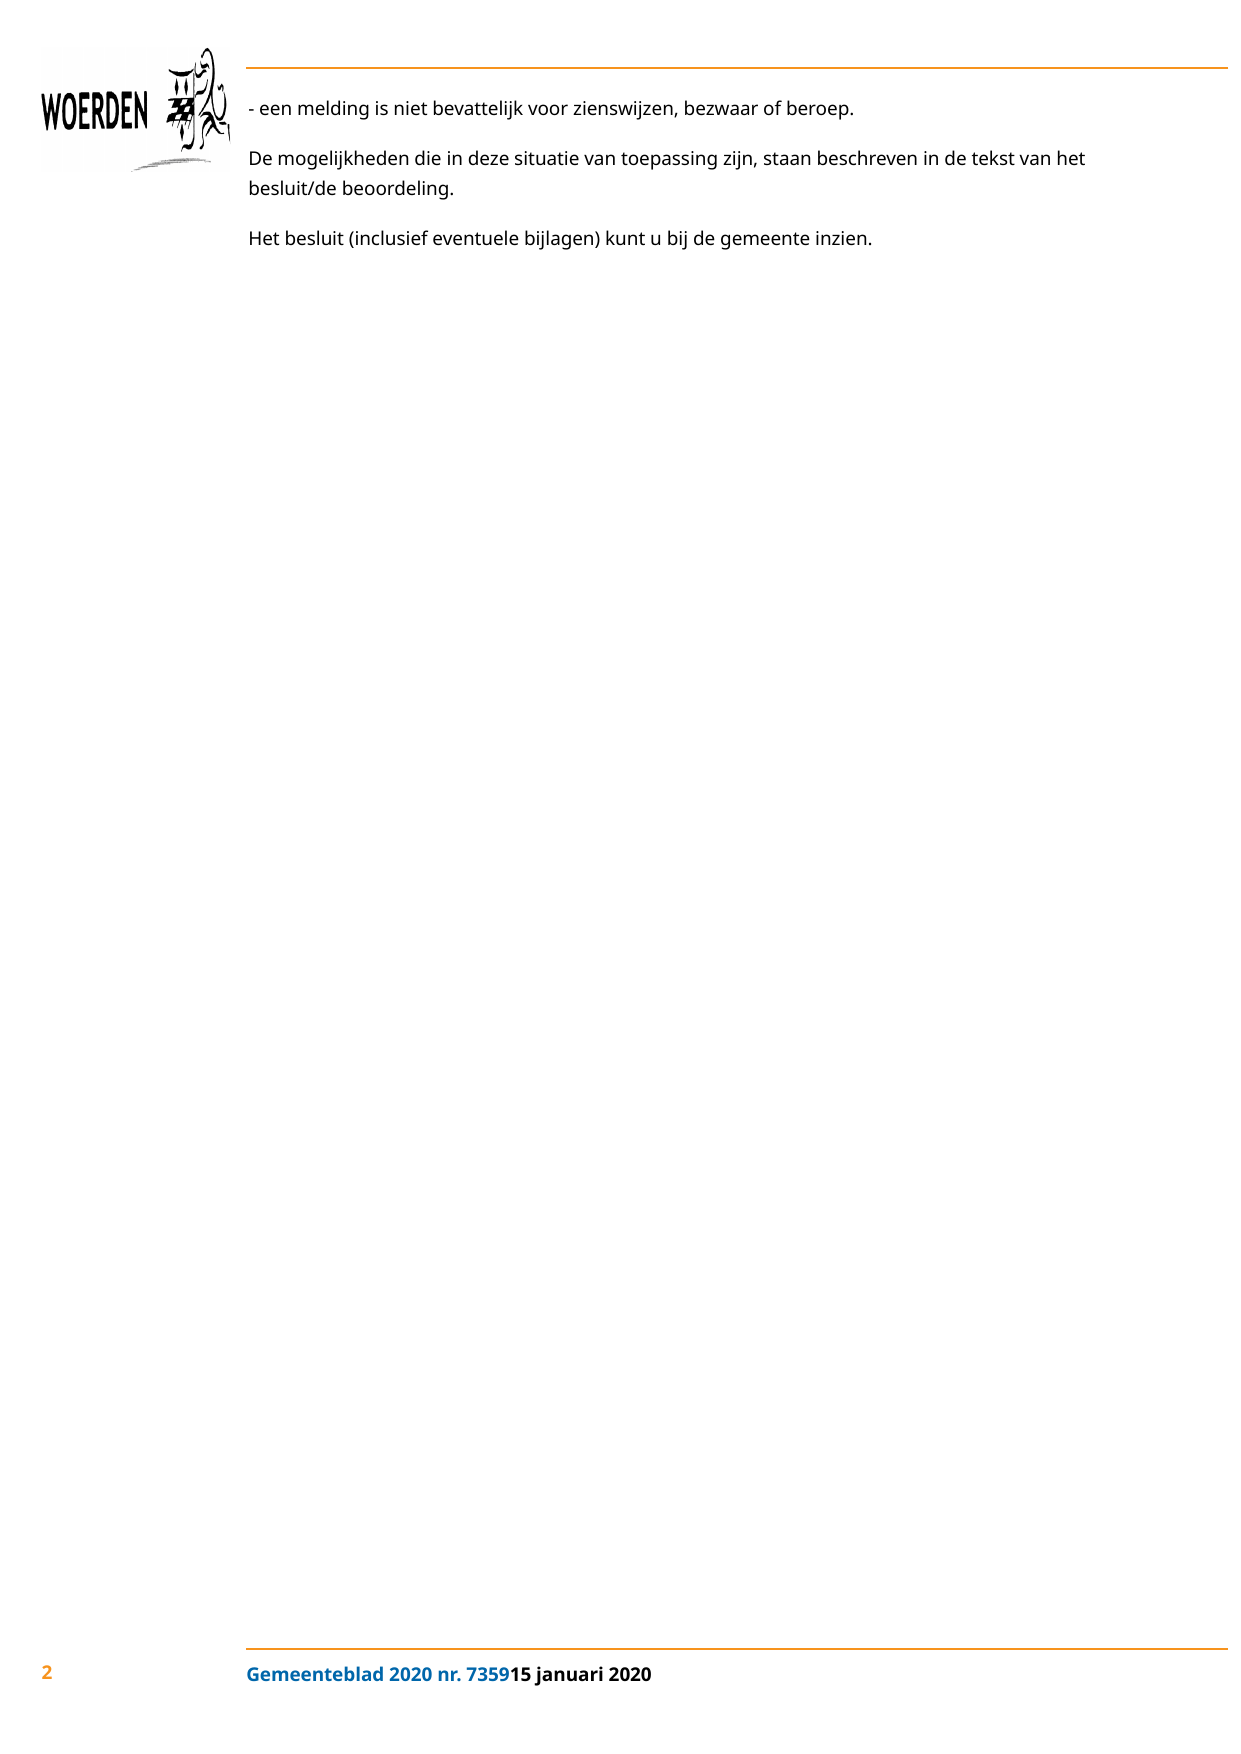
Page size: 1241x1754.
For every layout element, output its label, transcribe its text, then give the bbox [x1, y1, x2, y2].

text - een melding is niet bevattelijk voor zienswijzen, bezwaar of beroep. [248, 95, 1152, 121]
picture [41, 47, 231, 172]
text Het besluit (inclusief eventuele bijlagen) kunt u bij de gemeente inzien. [248, 225, 1152, 251]
text De mogelijkheden die in deze situatie van toepassing zijn, staan beschreven in de tekst van het besluit/de beoordeling. [248, 145, 1152, 201]
